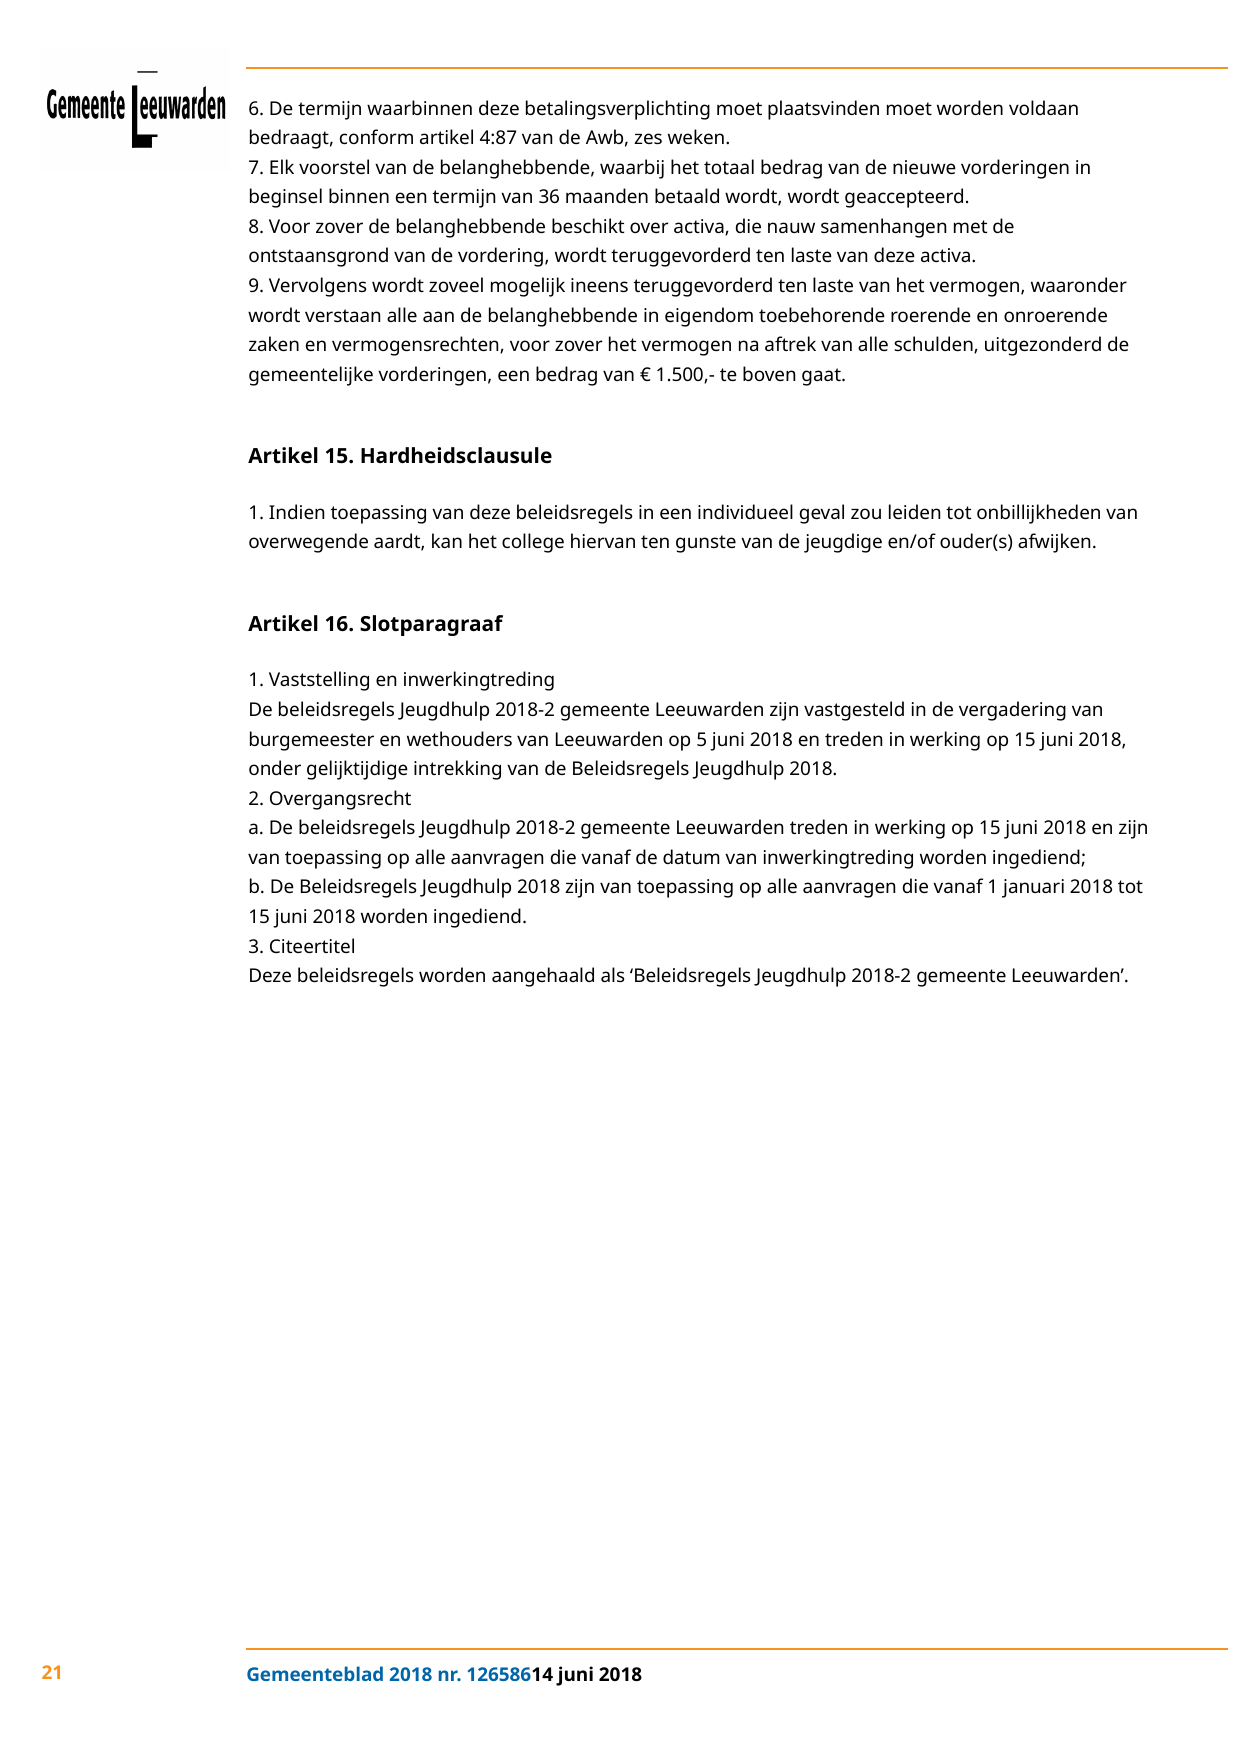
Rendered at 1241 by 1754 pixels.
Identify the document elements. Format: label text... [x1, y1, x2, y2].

text Artikel 15. Hardheidsclausule [248, 441, 1152, 469]
text 6. De termijn waarbinnen deze betalingsverplichting moet plaatsvinden moet worden voldaan bedraagt, conform artikel 4:87 van de Awb, zes weken. [248, 95, 1152, 150]
picture [41, 47, 231, 172]
text De beleidsregels Jeugdhulp 2018-2 gemeente Leeuwarden zijn vastgesteld in de vergadering van burgemeester en wethouders van Leeuwarden op 5 juni 2018 en treden in werking op 15 juni 2018, onder gelijktijdige intrekking van de Beleidsregels Jeugdhulp 2018. [248, 696, 1152, 781]
text 8. Voor zover de belanghebbende beschikt over activa, die nauw samenhangen met de ontstaansgrond van de vordering, wordt teruggevorderd ten laste van deze activa. [248, 213, 1152, 268]
text 9. Vervolgens wordt zoveel mogelijk ineens teruggevorderd ten laste van het vermogen, waaronder wordt verstaan alle aan de belanghebbende in eigendom toebehorende roerende en onroerende zaken en vermogensrechten, voor zover het vermogen na aftrek van alle schulden, uitgezonderd de gemeentelijke vorderingen, een bedrag van € 1.500,- te boven gaat. [248, 272, 1152, 387]
text 7. Elk voorstel van de belanghebbende, waarbij het totaal bedrag van de nieuwe vorderingen in beginsel binnen een termijn van 36 maanden betaald wordt, wordt geaccepteerd. [248, 154, 1152, 209]
text 1. Indien toepassing van deze beleidsregels in een individueel geval zou leiden tot onbillijkheden van overwegende aardt, kan het college hiervan ten gunste van de jeugdige en/of ouder(s) afwijken. [248, 499, 1152, 554]
text 3. Citeertitel [248, 933, 1152, 959]
text a. De beleidsregels Jeugdhulp 2018-2 gemeente Leeuwarden treden in werking op 15 juni 2018 en zijn van toepassing op alle aanvragen die vanaf de datum van inwerkingtreding worden ingediend; [248, 814, 1152, 870]
text Deze beleidsregels worden aangehaald als ‘Beleidsregels Jeugdhulp 2018-2 gemeente Leeuwarden’. [248, 962, 1152, 988]
text Artikel 16. Slotparagraaf [248, 609, 1152, 637]
text b. De Beleidsregels Jeugdhulp 2018 zijn van toepassing op alle aanvragen die vanaf 1 januari 2018 tot 15 juni 2018 worden ingediend. [248, 874, 1152, 929]
text 1. Vaststelling en inwerkingtreding [248, 667, 1152, 692]
text 2. Overgangsrecht [248, 785, 1152, 811]
